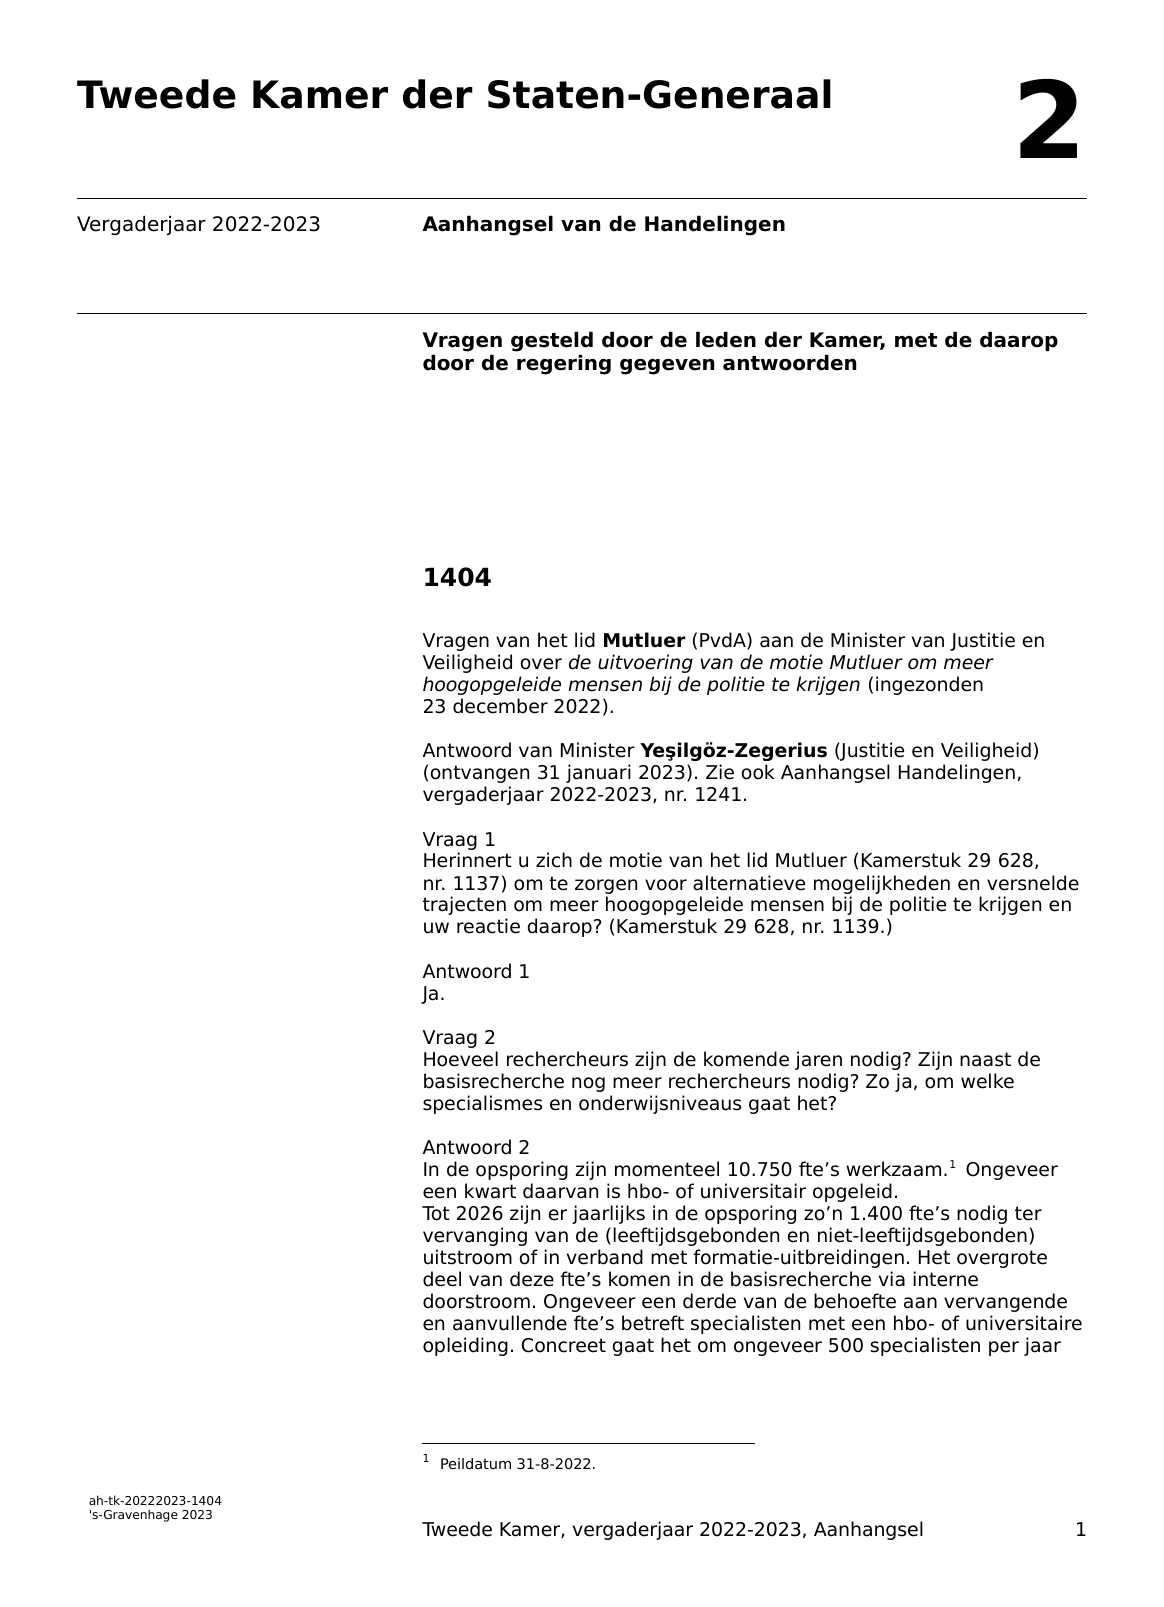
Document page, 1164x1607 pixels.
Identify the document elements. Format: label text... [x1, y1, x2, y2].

text Antwoord van Minister Yeşilgöz-Zegerius (Justitie en Veiligheid) (ontvangen 31 januari 2023). Zie ook Aanhangsel Handelingen, vergaderjaar 2022-2023, nr. 1241. [422, 740, 1087, 806]
table_cell Aanhangsel van de Handelingen [422, 199, 1087, 313]
text Hoeveel rechercheurs zijn de komende jaren nodig? Zijn naast de basisrecherche nog meer rechercheurs nodig? Zo ja, om welke specialismes en onderwijsniveaus gaat het? [422, 1049, 1087, 1114]
text Vraag 1 [422, 828, 1087, 850]
table_cell Vragen gesteld door de leden der Kamer, met de daarop door de regering gegeven antwoorden [422, 314, 1087, 375]
text Herinnert u zich de motie van het lid Mutluer (Kamerstuk 29 628, nr. 1137) om te zorgen voor alternatieve mogelijkheden en versnelde trajecten om meer hoogopgeleide mensen bij de politie te krijgen en uw reactie daarop? (Kamerstuk 29 628, nr. 1139.) [422, 850, 1087, 938]
text Vraag 2 [422, 1027, 1087, 1049]
table_cell [77, 314, 422, 375]
text Antwoord 1 [422, 961, 1087, 982]
table_cell Vergaderjaar 2022-2023 [77, 199, 422, 313]
table_header Tweede Kamer der Staten-Generaal [77, 59, 886, 198]
text Antwoord 2 [422, 1137, 1087, 1159]
table_header 2 [886, 59, 1087, 198]
text 1404 [422, 563, 1087, 592]
text In de opsporing zijn momenteel 10.750 fte’s werkzaam. Ongeveer een kwart daarvan is hbo- of universitair opgeleid. [422, 1159, 1087, 1203]
text Tot 2026 zijn er jaarlijks in de opsporing zo’n 1.400 fte’s nodig ter vervanging van de (leeftijdsgebonden en niet-leeftijdsgebonden) uitstroom of in verband met formatie-uitbreidingen. Het overgrote deel van deze fte’s komen in de basisrecherche via interne doorstroom. Ongeveer een derde van de behoefte aan vervangende en aanvullende fte’s betreft specialisten met een hbo- of universitaire opleiding. Concreet gaat het om ongeveer 500 specialisten per jaar [422, 1203, 1087, 1357]
text Peildatum 31-8-2022. [422, 1452, 1087, 1474]
text Ja. [422, 982, 1087, 1004]
text 's-Gravenhage 2023 [88, 1508, 323, 1522]
text ah-tk-20222023-1404 [88, 1494, 323, 1508]
text Vragen van het lid Mutluer (PvdA) aan de Minister van Justitie en Veiligheid over de uitvoering van de motie Mutluer om meer hoogopgeleide mensen bij de politie te krijgen (ingezonden 23 december 2022). [422, 630, 1087, 718]
